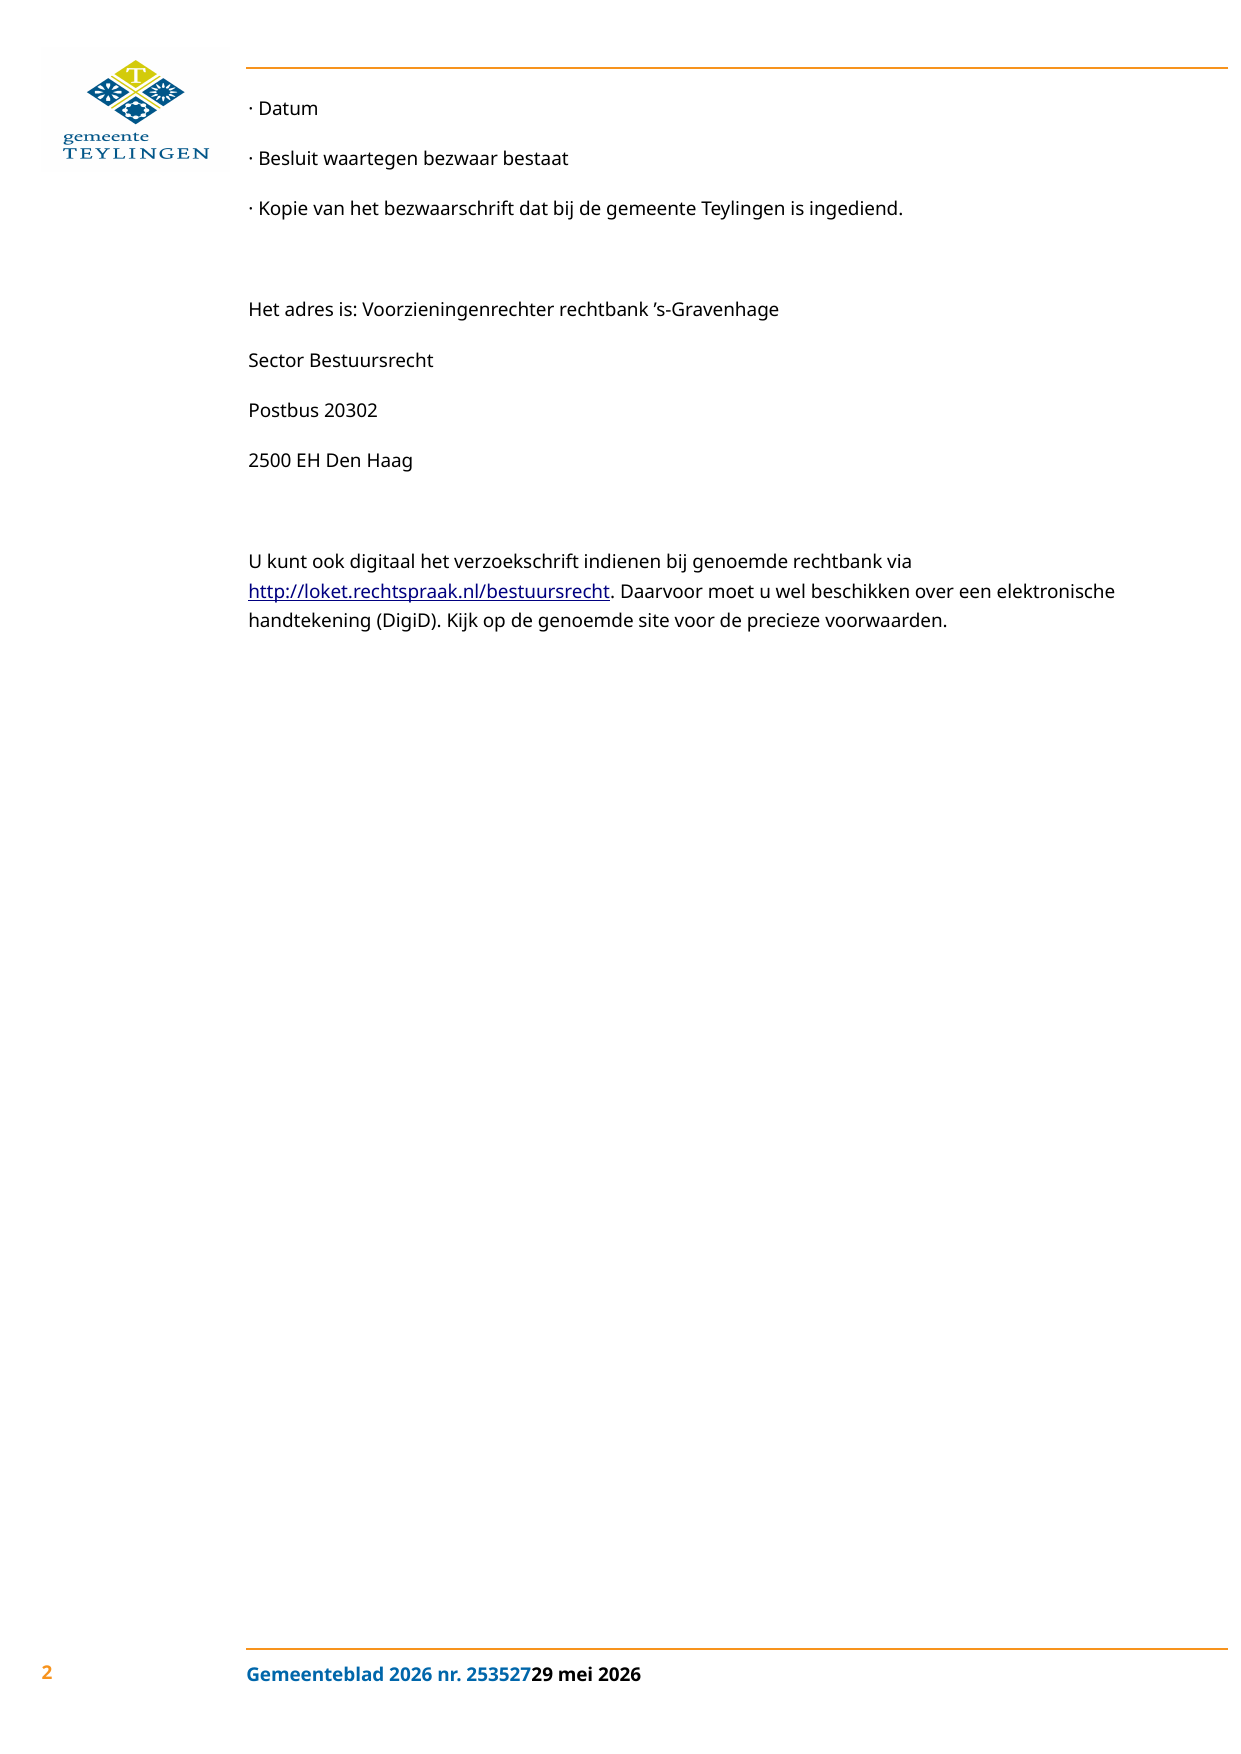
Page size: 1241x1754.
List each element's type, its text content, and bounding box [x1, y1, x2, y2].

text · Datum [248, 95, 1152, 121]
text 2500 EH Den Haag [248, 448, 1152, 473]
picture [41, 47, 231, 172]
text U kunt ook digitaal het verzoekschrift indienen bij genoemde rechtbank via http://loket.rechtspraak.nl/bestuursrecht. Daarvoor moet u wel beschikken over een elektronische handtekening (DigiD). Kijk op de genoemde site voor de precieze voorwaarden. [248, 548, 1152, 633]
text · Kopie van het bezwaarschrift dat bij de gemeente Teylingen is ingediend. [248, 196, 1152, 221]
text Postbus 20302 [248, 397, 1152, 423]
text · Besluit waartegen bezwaar bestaat [248, 145, 1152, 171]
text Sector Bestuursrecht [248, 347, 1152, 373]
text Het adres is: Voorzieningenrechter rechtbank ’s-Gravenhage [248, 296, 1152, 322]
